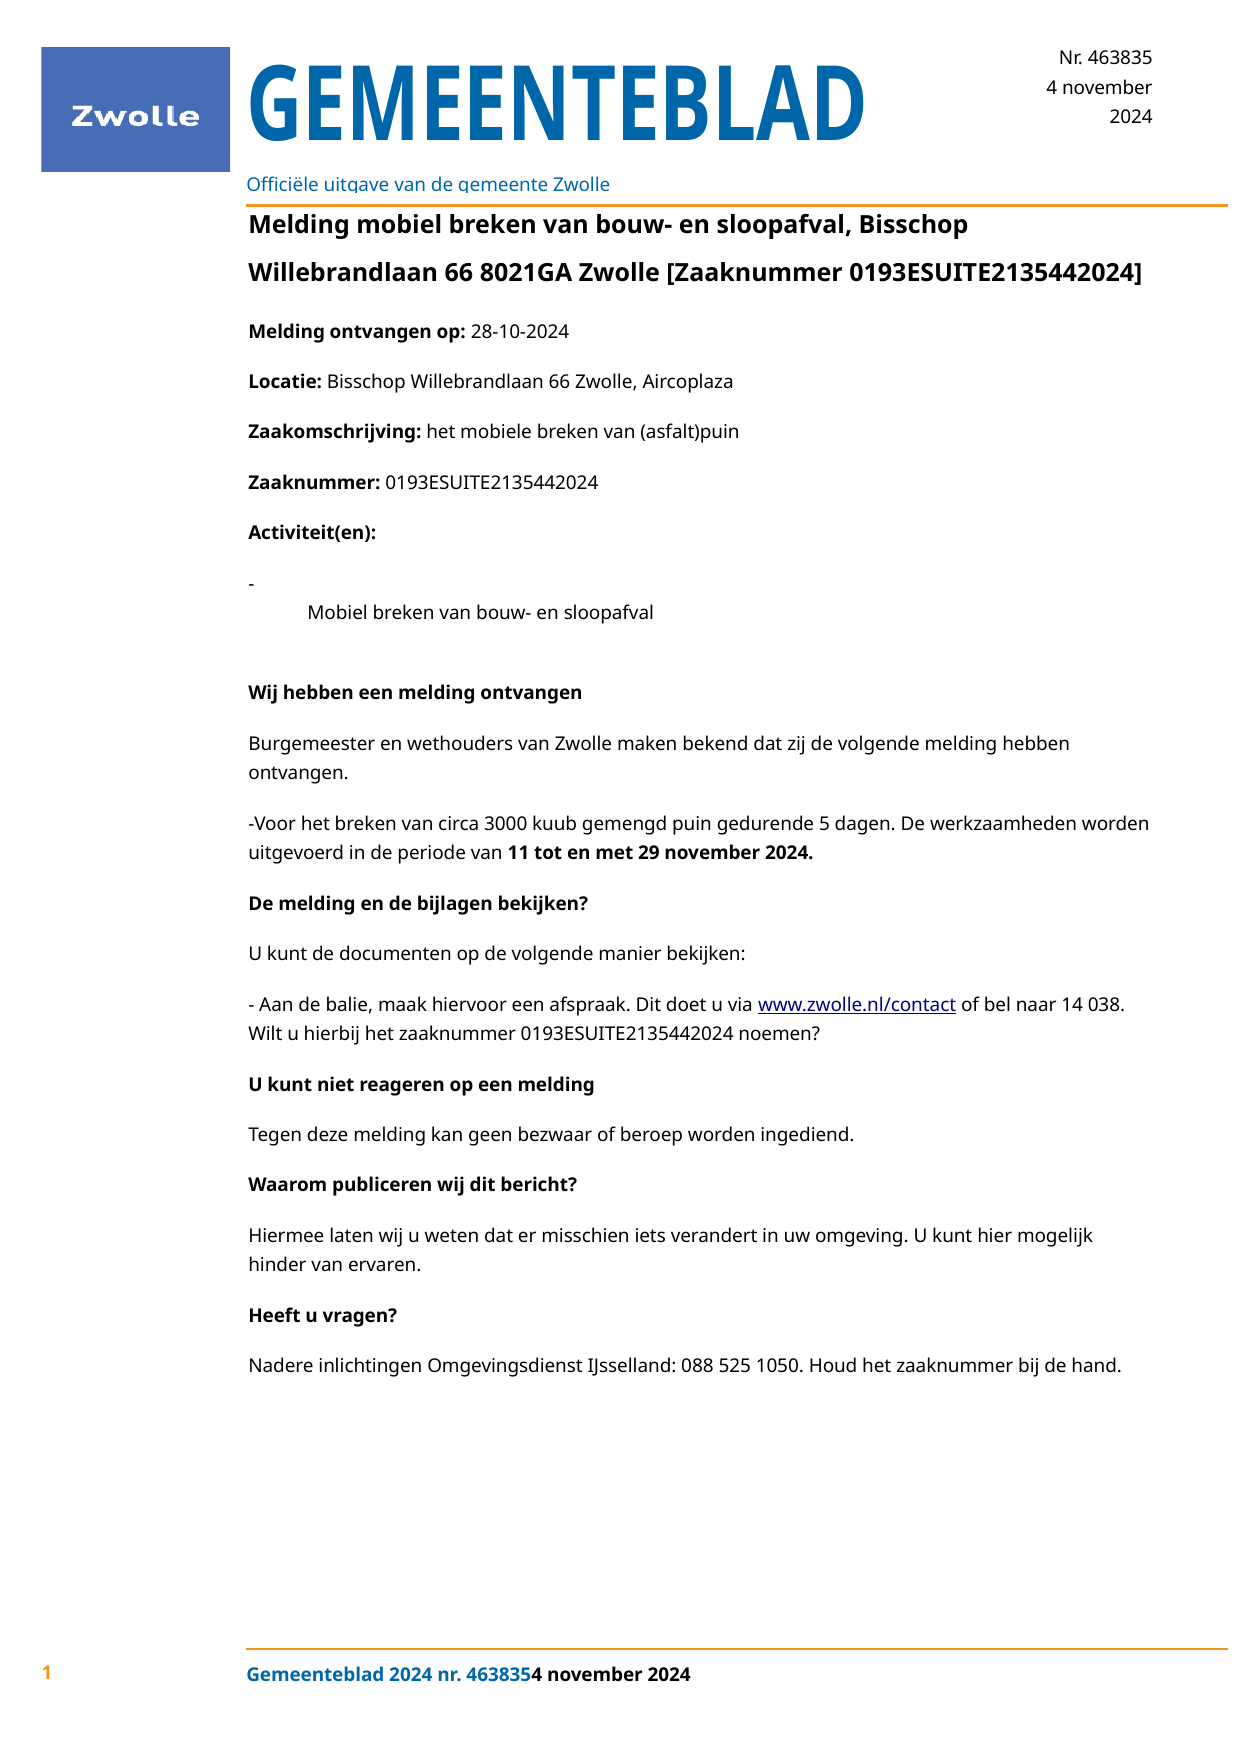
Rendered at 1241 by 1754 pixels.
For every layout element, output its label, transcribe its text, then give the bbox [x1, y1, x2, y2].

text Hiermee laten wij u weten dat er misschien iets verandert in uw omgeving. U kunt hier mogelijk hinder van ervaren. [248, 1222, 1152, 1277]
text U kunt niet reageren op een melding [248, 1071, 1152, 1097]
text Activiteit(en): [248, 519, 1152, 545]
text Zaakomschrijving: het mobiele breken van (asfalt)puin [248, 419, 1152, 444]
text Heeft u vragen? [248, 1302, 1152, 1328]
text U kunt de documenten op de volgende manier bekijken: [248, 940, 1152, 966]
text Locatie: Bisschop Willebrandlaan 66 Zwolle, Aircoplaza [248, 368, 1152, 394]
list Mobiel breken van bouw- en sloopafval [248, 599, 1152, 625]
text Waarom publiceren wij dit bericht? [248, 1172, 1152, 1197]
text Melding mobiel breken van bouw- en sloopafval, Bisschop Willebrandlaan 66 8021GA Zwolle [Zaaknummer 0193ESUITE2135442024] [248, 207, 1152, 288]
picture [41, 47, 231, 172]
text Zaaknummer: 0193ESUITE2135442024 [248, 469, 1152, 495]
text Tegen deze melding kan geen bezwaar of beroep worden ingediend. [248, 1121, 1152, 1147]
text - Aan de balie, maak hiervoor een afspraak. Dit doet u via www.zwolle.nl/contact of bel naar 14 038. Wilt u hierbij het zaaknummer 0193ESUITE2135442024 noemen? [248, 991, 1152, 1046]
text De melding en de bijlagen bekijken? [248, 890, 1152, 916]
text Nadere inlichtingen Omgevingsdienst IJsselland: 088 525 1050. Houd het zaaknummer bij de hand. [248, 1352, 1152, 1378]
text Melding ontvangen op: 28-10-2024 [248, 318, 1152, 344]
text -Voor het breken van circa 3000 kuub gemengd puin gedurende 5 dagen. De werkzaamheden worden uitgevoerd in de periode van 11 tot en met 29 november 2024. [248, 810, 1152, 865]
text Burgemeester en wethouders van Zwolle maken bekend dat zij de volgende melding hebben ontvangen. [248, 730, 1152, 785]
text Wij hebben een melding ontvangen [248, 679, 1152, 705]
